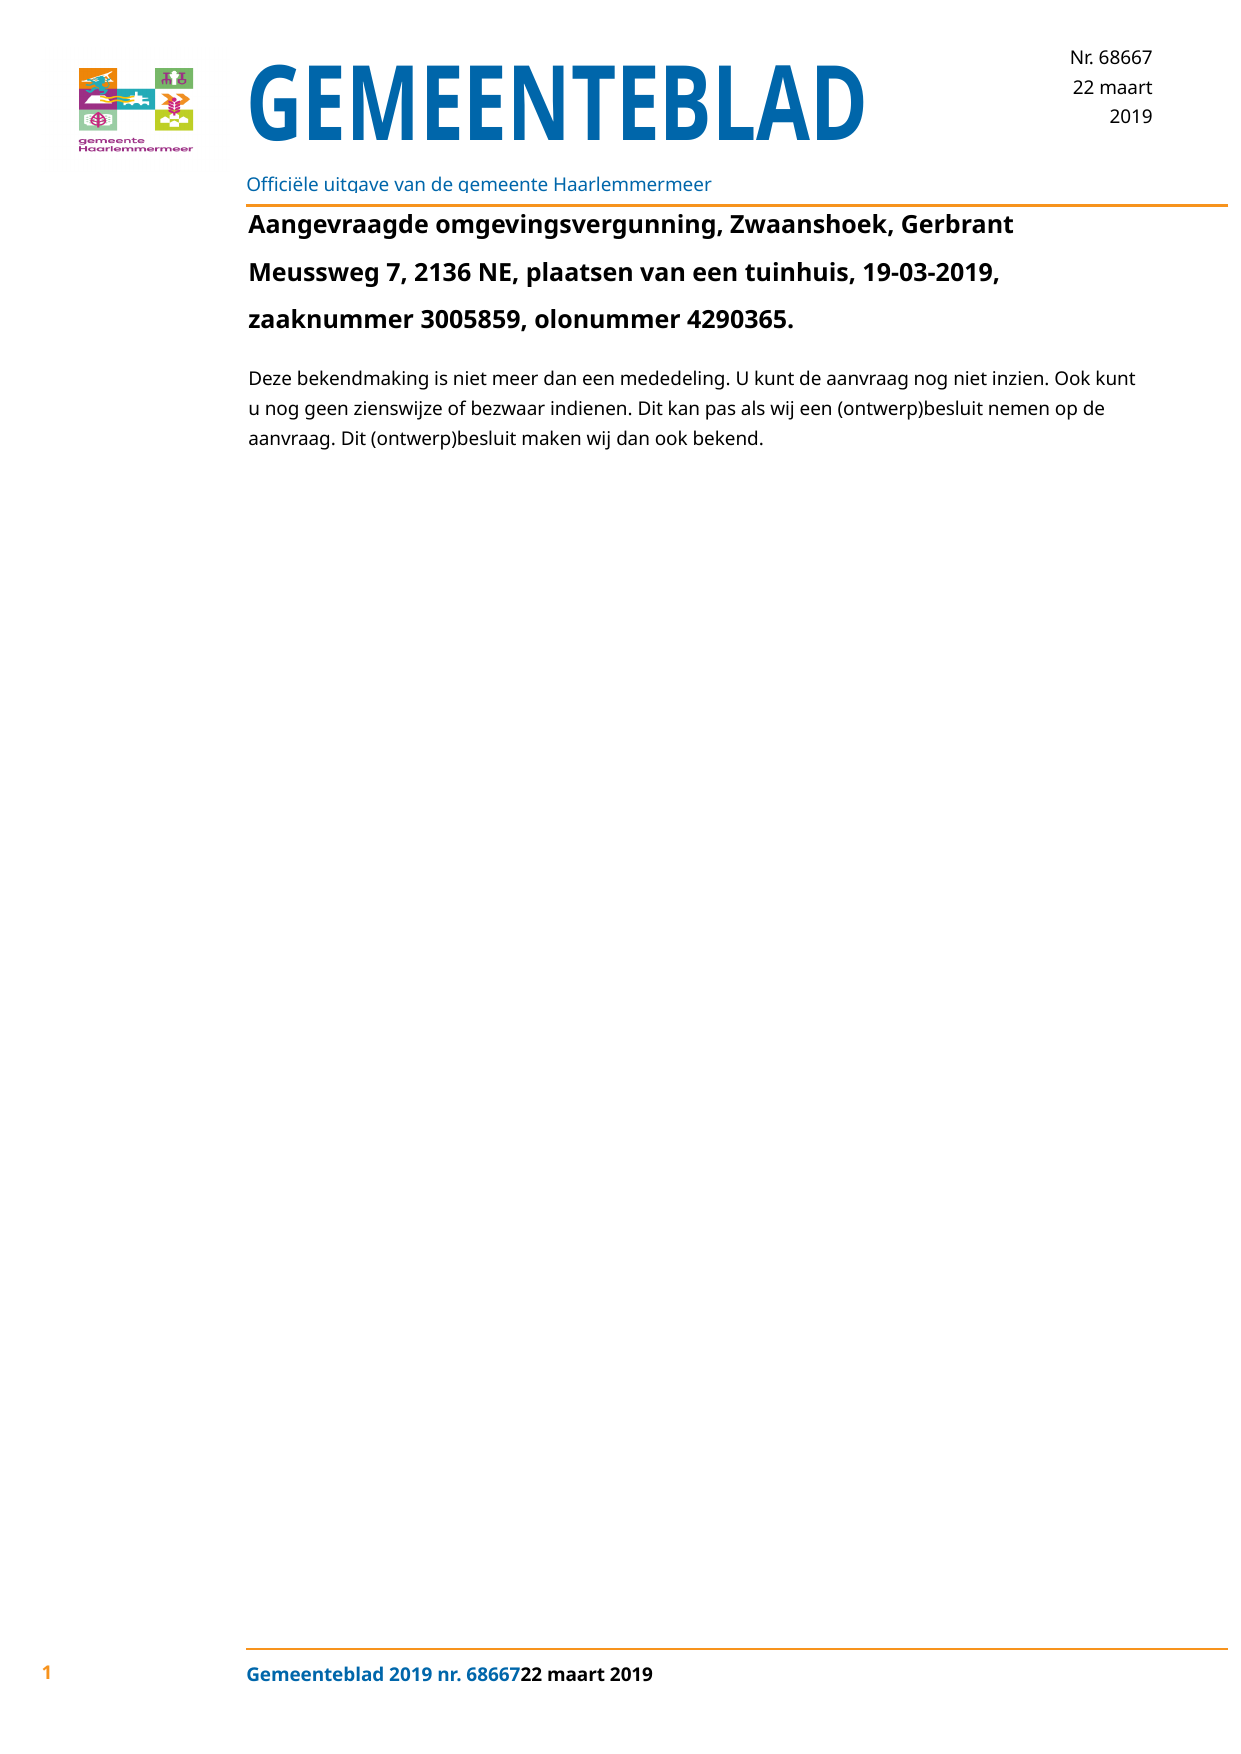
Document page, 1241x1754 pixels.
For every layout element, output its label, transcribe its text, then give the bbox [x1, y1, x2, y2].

picture [41, 47, 231, 172]
text Aangevraagde omgevingsvergunning, Zwaanshoek, Gerbrant Meussweg 7, 2136 NE, plaatsen van een tuinhuis, 19-03-2019, zaaknummer 3005859, olonummer 4290365. [248, 207, 1152, 336]
text Deze bekendmaking is niet meer dan een mededeling. U kunt de aanvraag nog niet inzien. Ook kunt u nog geen zienswijze of bezwaar indienen. Dit kan pas als wij een (ontwerp)besluit nemen op de aanvraag. Dit (ontwerp)besluit maken wij dan ook bekend. [248, 366, 1152, 450]
